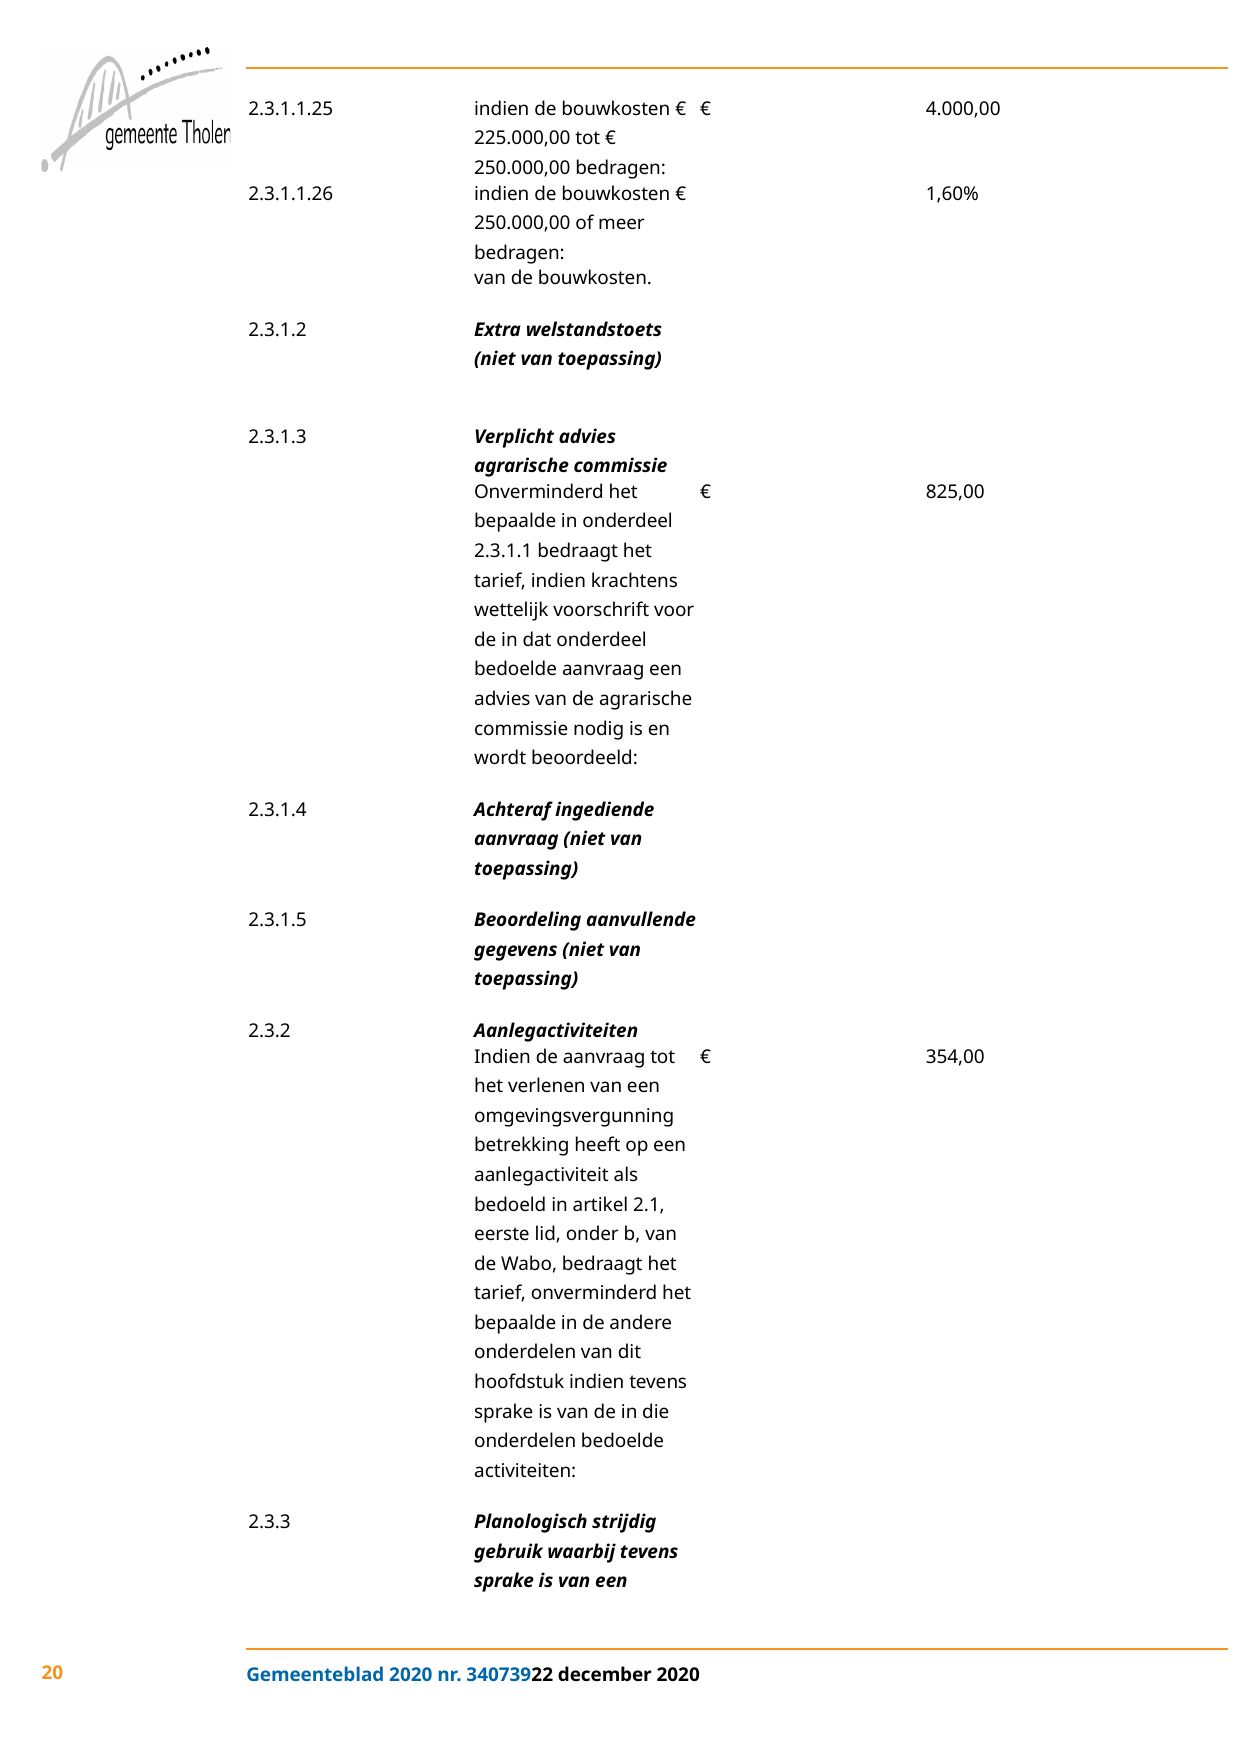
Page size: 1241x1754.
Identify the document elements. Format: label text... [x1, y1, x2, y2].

table_cell [248, 290, 474, 316]
table_cell Verplicht advies agrarische commissie [474, 423, 700, 478]
table_cell [926, 906, 1152, 991]
table_cell [248, 881, 474, 906]
table_cell Aanlegactiviteiten [474, 1017, 700, 1043]
table_cell [700, 316, 1152, 371]
table_cell [700, 423, 1152, 478]
table_cell [248, 770, 474, 796]
table_cell [926, 1483, 1152, 1508]
table_cell 2.3.2 [248, 1017, 474, 1043]
table_cell [926, 1017, 1152, 1043]
table_cell [700, 397, 1152, 423]
table_cell Planologisch strijdig gebruik waarbij tevens sprake is van een [474, 1509, 700, 1593]
table_cell [926, 991, 1152, 1017]
table_cell € [700, 95, 926, 180]
table_cell [926, 1509, 1152, 1593]
table_cell Extra welstandstoets (niet van toepassing) [474, 316, 700, 371]
table_cell 2.3.1.3 [248, 423, 474, 478]
table_cell [700, 1483, 926, 1508]
table_cell [248, 397, 474, 423]
table_cell Onverminderd het bepaalde in onderdeel 2.3.1.1 bedraagt het tarief, indien krachtens wettelijk voorschrift voor de in dat onderdeel bedoelde aanvraag een advies van de agrarische commissie nodig is en wordt beoordeeld: [474, 478, 700, 770]
table_cell 4.000,00 [926, 95, 1152, 180]
table_cell € [700, 478, 926, 770]
table_cell [700, 991, 926, 1017]
table_cell [474, 290, 700, 316]
table_cell [926, 796, 1152, 881]
table_cell 825,00 [926, 478, 1152, 770]
table_cell [700, 290, 1152, 316]
table_cell [926, 770, 1152, 796]
table_cell [700, 265, 1152, 290]
table_cell [700, 796, 926, 881]
table_cell 2.3.1.4 [248, 796, 474, 881]
table_cell [248, 1483, 474, 1508]
table_cell Indien de aanvraag tot het verlenen van een omgevingsvergunning betrekking heeft op een aanlegactiviteit als bedoeld in artikel 2.1, eerste lid, onder b, van de Wabo, bedraagt het tarief, onverminderd het bepaalde in de andere onderdelen van dit hoofdstuk indien tevens sprake is van de in die onderdelen bedoelde activiteiten: [474, 1043, 700, 1483]
table_cell [926, 881, 1152, 906]
table_cell [700, 881, 926, 906]
table_cell 2.3.1.2 [248, 316, 474, 371]
table_cell [248, 478, 474, 770]
table_cell [700, 770, 926, 796]
table_cell 2.3.3 [248, 1509, 474, 1593]
table_cell [700, 1017, 926, 1043]
table_cell 2.3.1.1.25 [248, 95, 474, 180]
table_cell indien de bouwkosten € 225.000,00 tot € 250.000,00 bedragen: [474, 95, 700, 180]
table_cell [474, 1483, 700, 1508]
table_cell indien de bouwkosten € 250.000,00 of meer bedragen: [474, 180, 700, 264]
table_cell 2.3.1.1.26 [248, 180, 474, 290]
table_cell 354,00 [926, 1043, 1152, 1483]
table_cell 1,60% [926, 180, 1152, 264]
table_cell [474, 770, 700, 796]
picture [41, 47, 231, 172]
table_cell [700, 180, 926, 264]
table_cell [700, 1509, 926, 1593]
table_cell [248, 1043, 474, 1483]
table_cell [248, 371, 474, 397]
table_cell 2.3.1.5 [248, 906, 474, 991]
table_cell [700, 371, 1152, 397]
table_cell [474, 371, 700, 397]
table_cell € [700, 1043, 926, 1483]
table_cell [474, 881, 700, 906]
table_cell [474, 991, 700, 1017]
table_cell [700, 906, 926, 991]
table_cell van de bouwkosten. [474, 265, 700, 290]
table_cell Achteraf ingediende aanvraag (niet van toepassing) [474, 796, 700, 881]
table_cell [474, 397, 700, 423]
table_cell [248, 991, 474, 1017]
table_cell Beoordeling aanvullende gegevens (niet van toepassing) [474, 906, 700, 991]
